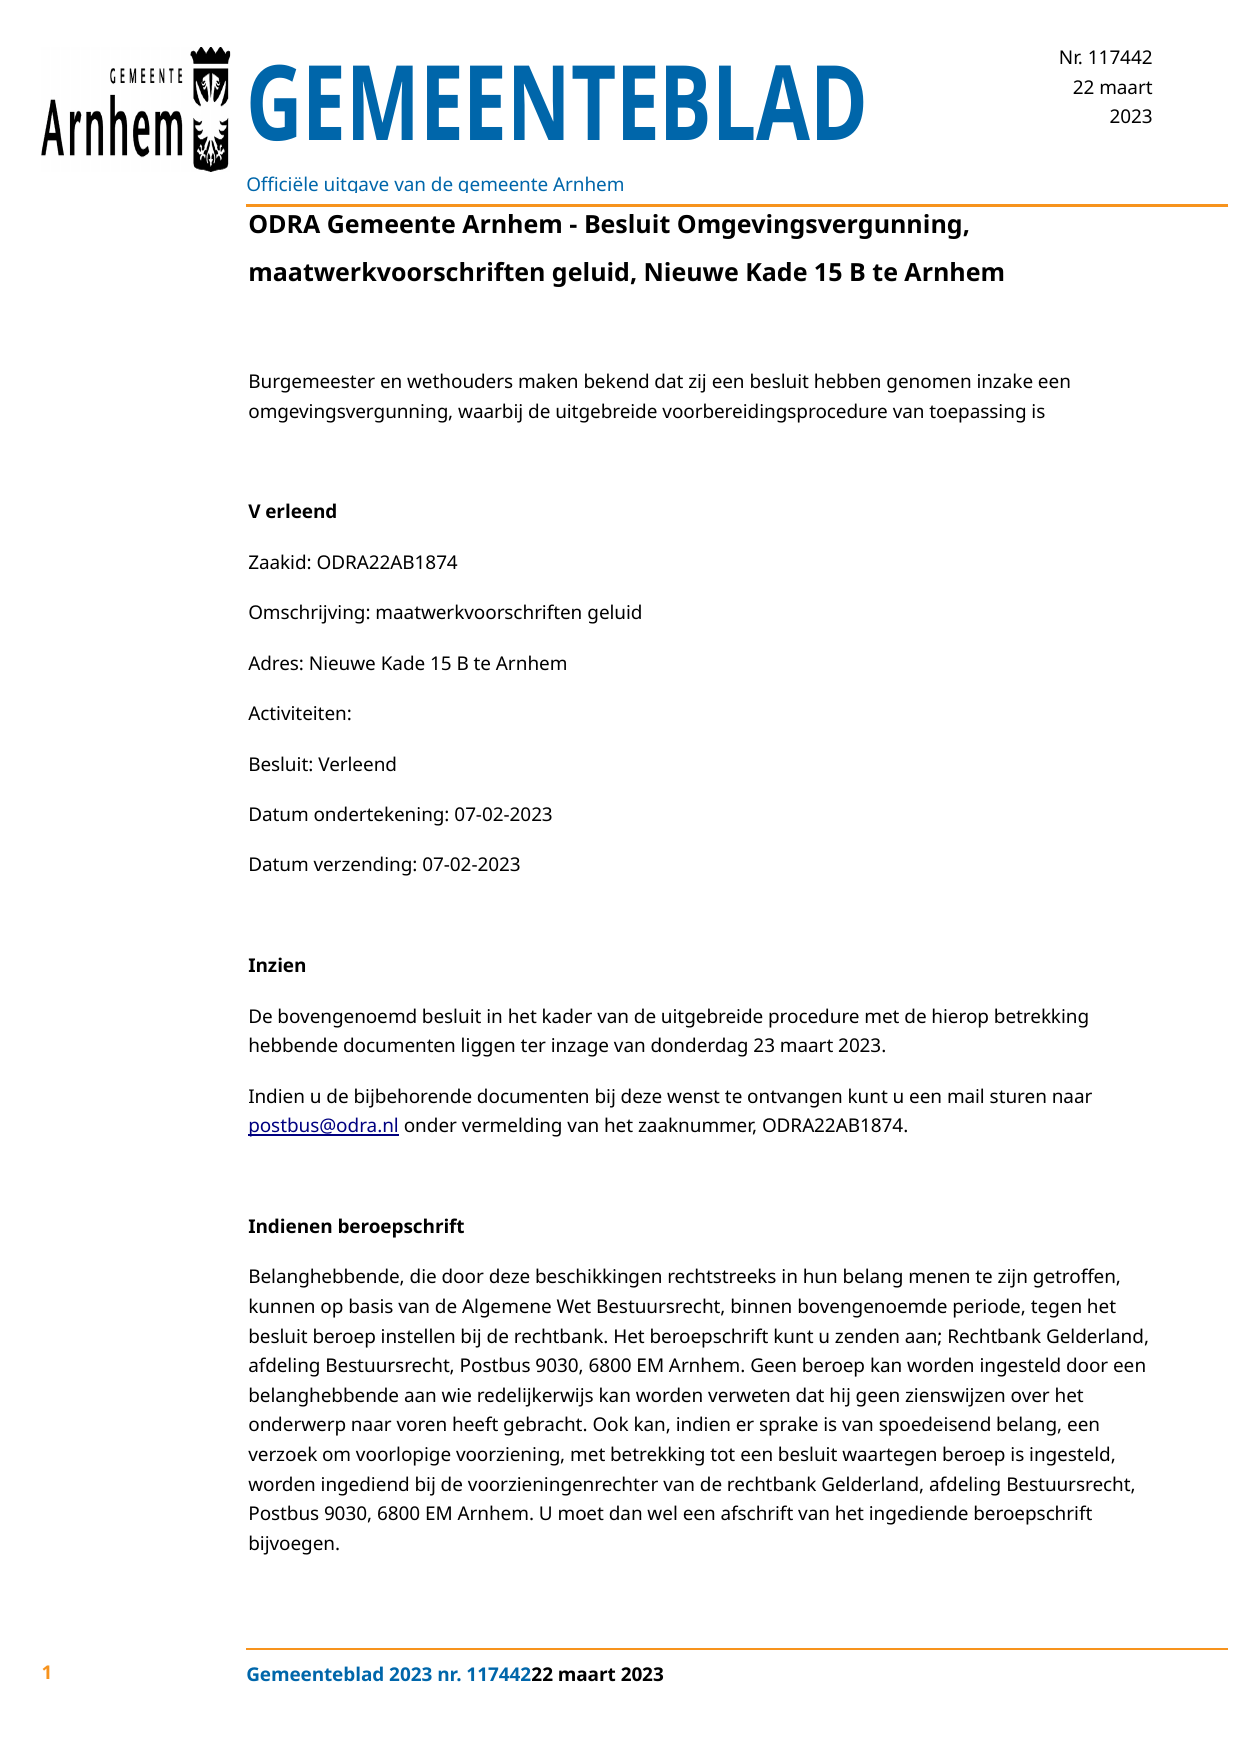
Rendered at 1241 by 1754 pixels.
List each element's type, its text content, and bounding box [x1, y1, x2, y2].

text ODRA Gemeente Arnhem - Besluit Omgevingsvergunning, maatwerkvoorschriften geluid, Nieuwe Kade 15 B te Arnhem [248, 207, 1152, 288]
text Inzien [248, 952, 1152, 978]
text Omschrijving: maatwerkvoorschriften geluid [248, 599, 1152, 625]
text Datum ondertekening: 07-02-2023 [248, 801, 1152, 827]
text De bovengenoemd besluit in het kader van de uitgebreide procedure met de hierop betrekking hebbende documenten liggen ter inzage van donderdag 23 maart 2023. [248, 1003, 1152, 1058]
text Besluit: Verleend [248, 751, 1152, 777]
text Adres: Nieuwe Kade 15 B te Arnhem [248, 650, 1152, 676]
text Indienen beroepschrift [248, 1213, 1152, 1239]
text Burgemeester en wethouders maken bekend dat zij een besluit hebben genomen inzake een omgevingsvergunning, waarbij de uitgebreide voorbereidingsprocedure van toepassing is [248, 368, 1152, 424]
picture [41, 47, 231, 172]
text V erleend [248, 499, 1152, 524]
text Activiteiten: [248, 700, 1152, 726]
text Belanghebbende, die door deze beschikkingen rechtstreeks in hun belang menen te zijn getroffen, kunnen op basis van de Algemene Wet Bestuursrecht, binnen bovengenoemde periode, tegen het besluit beroep instellen bij de rechtbank. Het beroepschrift kunt u zenden aan; Rechtbank Gelderland, afdeling Bestuursrecht, Postbus 9030, 6800 EM Arnhem. Geen beroep kan worden ingesteld door een belanghebbende aan wie redelijkerwijs kan worden verweten dat hij geen zienswijzen over het onderwerp naar voren heeft gebracht. Ook kan, indien er sprake is van spoedeisend belang, een verzoek om voorlopige voorziening, met betrekking tot een besluit waartegen beroep is ingesteld, worden ingediend bij de voorzieningenrechter van de rechtbank Gelderland, afdeling Bestuursrecht, Postbus 9030, 6800 EM Arnhem. U moet dan wel een afschrift van het ingediende beroepschrift bijvoegen. [248, 1264, 1152, 1556]
text Datum verzending: 07-02-2023 [248, 852, 1152, 877]
text Indien u de bijbehorende documenten bij deze wenst te ontvangen kunt u een mail sturen naar postbus@odra.nl onder vermelding van het zaaknummer, ODRA22AB1874. [248, 1083, 1152, 1138]
text Zaakid: ODRA22AB1874 [248, 549, 1152, 575]
